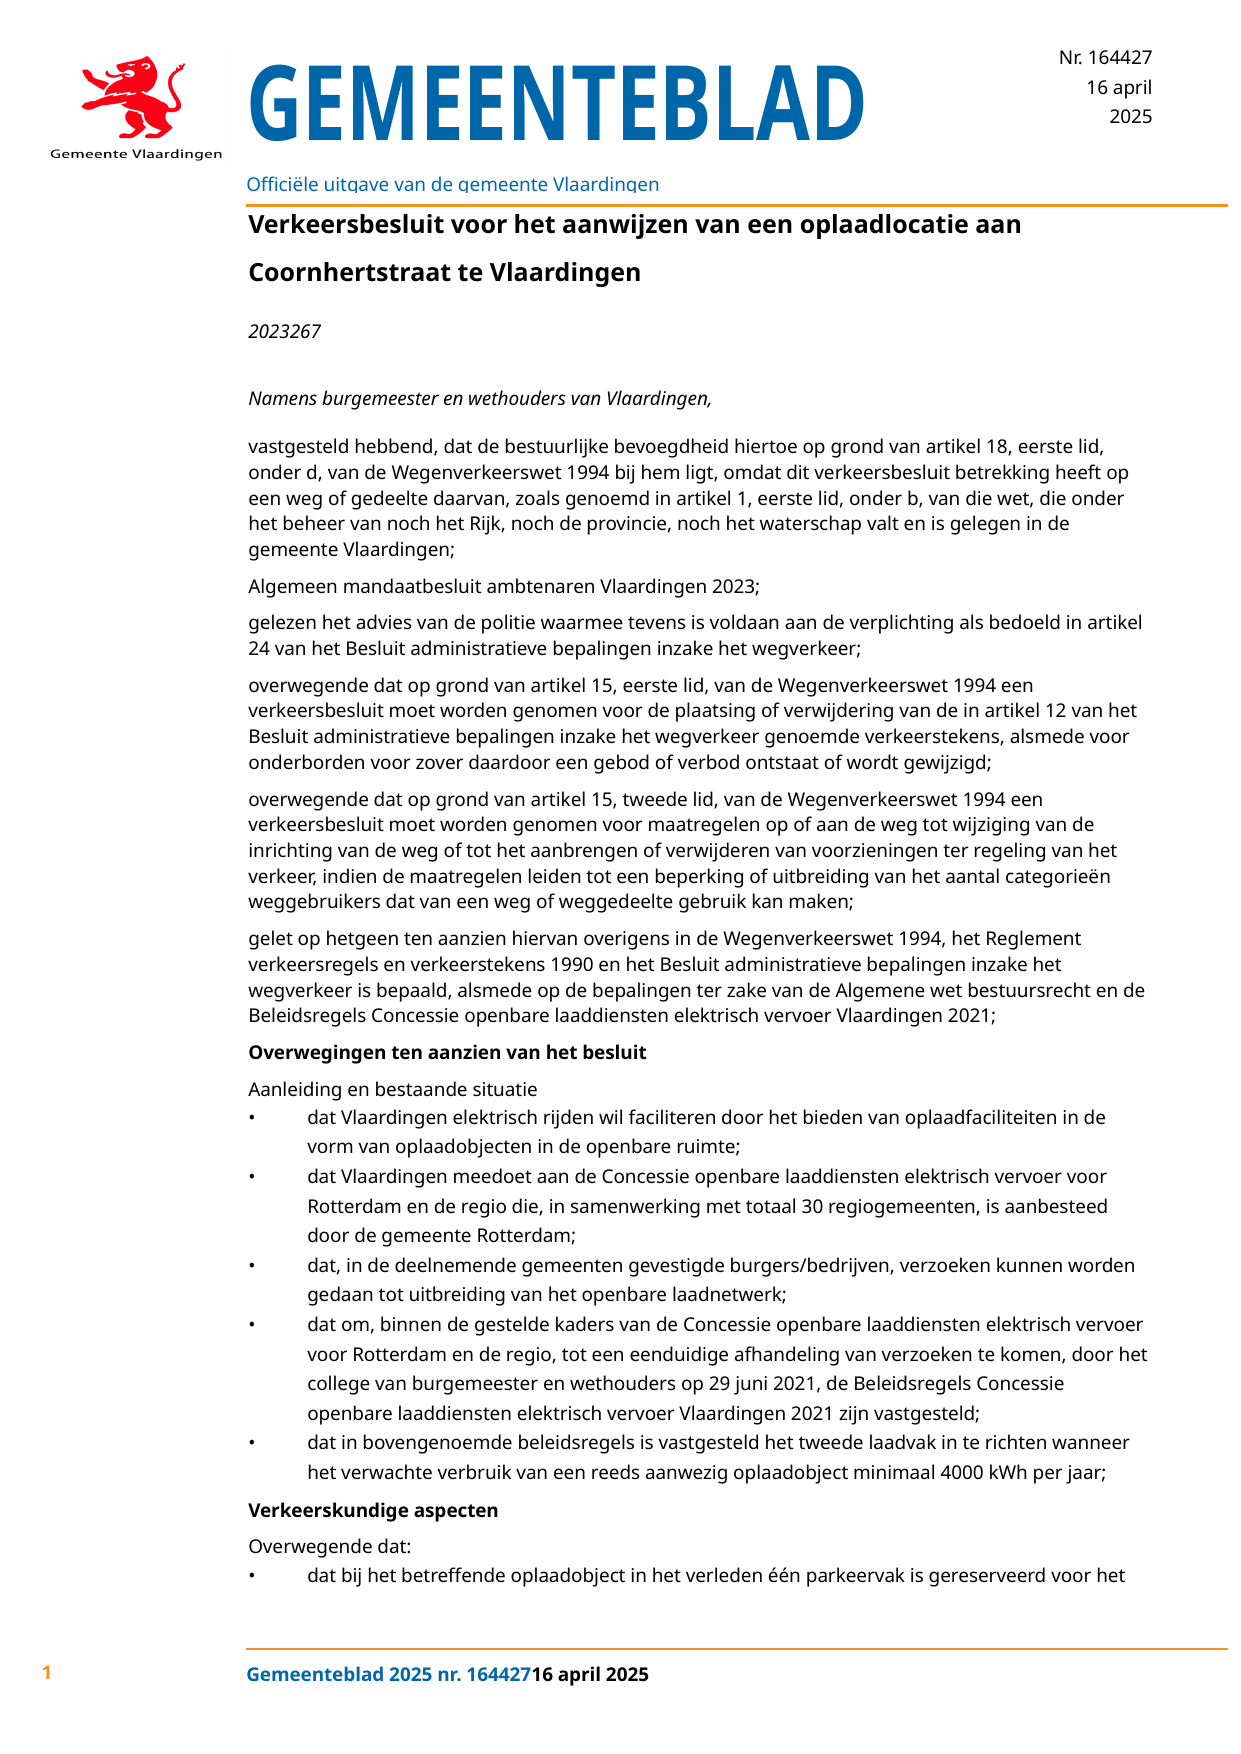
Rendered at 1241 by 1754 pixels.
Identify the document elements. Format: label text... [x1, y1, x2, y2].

text Aanleiding en bestaande situatie [248, 1076, 1152, 1102]
picture [41, 47, 231, 172]
text Verkeersbesluit voor het aanwijzen van een oplaadlocatie aan Coornhertstraat te Vlaardingen [248, 207, 1152, 288]
list dat Vlaardingen elektrisch rijden wil faciliteren door het bieden van oplaadfaciliteiten in de vorm van oplaadobjecten in de openbare ruimte; [248, 1104, 1152, 1159]
list dat bij het betreffende oplaadobject in het verleden één parkeervak is gereserveerd voor het [248, 1562, 1152, 1588]
text gelezen het advies van de politie waarmee tevens is voldaan aan de verplichting als bedoeld in artikel 24 van het Besluit administratieve bepalingen inzake het wegverkeer; [248, 609, 1152, 661]
text 2023267 [248, 318, 1152, 344]
text Algemeen mandaatbesluit ambtenaren Vlaardingen 2023; [248, 573, 1152, 598]
text overwegende dat op grond van artikel 15, tweede lid, van de Wegenverkeerswet 1994 een verkeersbesluit moet worden genomen voor maatregelen op of aan de weg tot wijziging van de inrichting van de weg of tot het aanbrengen of verwijderen van voorzieningen ter regeling van het verkeer, indien de maatregelen leiden tot een beperking of uitbreiding van het aantal categorieën weggebruikers dat van een weg of weggedeelte gebruik kan maken; [248, 786, 1152, 914]
text Overwegende dat: [248, 1534, 1152, 1559]
list dat Vlaardingen meedoet aan de Concessie openbare laaddiensten elektrisch vervoer voor Rotterdam en de regio die, in samenwerking met totaal 30 regiogemeenten, is aanbesteed door de gemeente Rotterdam; [248, 1163, 1152, 1248]
text Verkeerskundige aspecten [248, 1497, 1152, 1523]
text vastgesteld hebbend, dat de bestuurlijke bevoegdheid hiertoe op grond van artikel 18, eerste lid, onder d, van de Wegenverkeerswet 1994 bij hem ligt, omdat dit verkeersbesluit betrekking heeft op een weg of gedeelte daarvan, zoals genoemd in artikel 1, eerste lid, onder b, van die wet, die onder het beheer van noch het Rijk, noch de provincie, noch het waterschap valt en is gelegen in de gemeente Vlaardingen; [248, 433, 1152, 562]
text overwegende dat op grond van artikel 15, eerste lid, van de Wegenverkeerswet 1994 een verkeersbesluit moet worden genomen voor de plaatsing of verwijdering van de in artikel 12 van het Besluit administratieve bepalingen inzake het wegverkeer genoemde verkeerstekens, alsmede voor onderborden voor zover daardoor een gebod of verbod ontstaat of wordt gewijzigd; [248, 672, 1152, 775]
list dat in bovengenoemde beleidsregels is vastgesteld het tweede laadvak in te richten wanneer het verwachte verbruik van een reeds aanwezig oplaadobject minimaal 4000 kWh per jaar; [248, 1429, 1152, 1485]
text gelet op hetgeen ten aanzien hiervan overigens in de Wegenverkeerswet 1994, het Reglement verkeersregels en verkeerstekens 1990 en het Besluit administratieve bepalingen inzake het wegverkeer is bepaald, alsmede op de bepalingen ter zake van de Algemene wet bestuursrecht en de Beleidsregels Concessie openbare laaddiensten elektrisch vervoer Vlaardingen 2021; [248, 925, 1152, 1028]
text Namens burgemeester en wethouders van Vlaardingen, [248, 386, 1152, 411]
list dat, in de deelnemende gemeenten gevestigde burgers/bedrijven, verzoeken kunnen worden gedaan tot uitbreiding van het openbare laadnetwerk; [248, 1252, 1152, 1307]
list dat om, binnen de gestelde kaders van de Concessie openbare laaddiensten elektrisch vervoer voor Rotterdam en de regio, tot een eenduidige afhandeling van verzoeken te komen, door het college van burgemeester en wethouders op 29 juni 2021, de Beleidsregels Concessie openbare laaddiensten elektrisch vervoer Vlaardingen 2021 zijn vastgesteld; [248, 1311, 1152, 1426]
text Overwegingen ten aanzien van het besluit [248, 1039, 1152, 1065]
